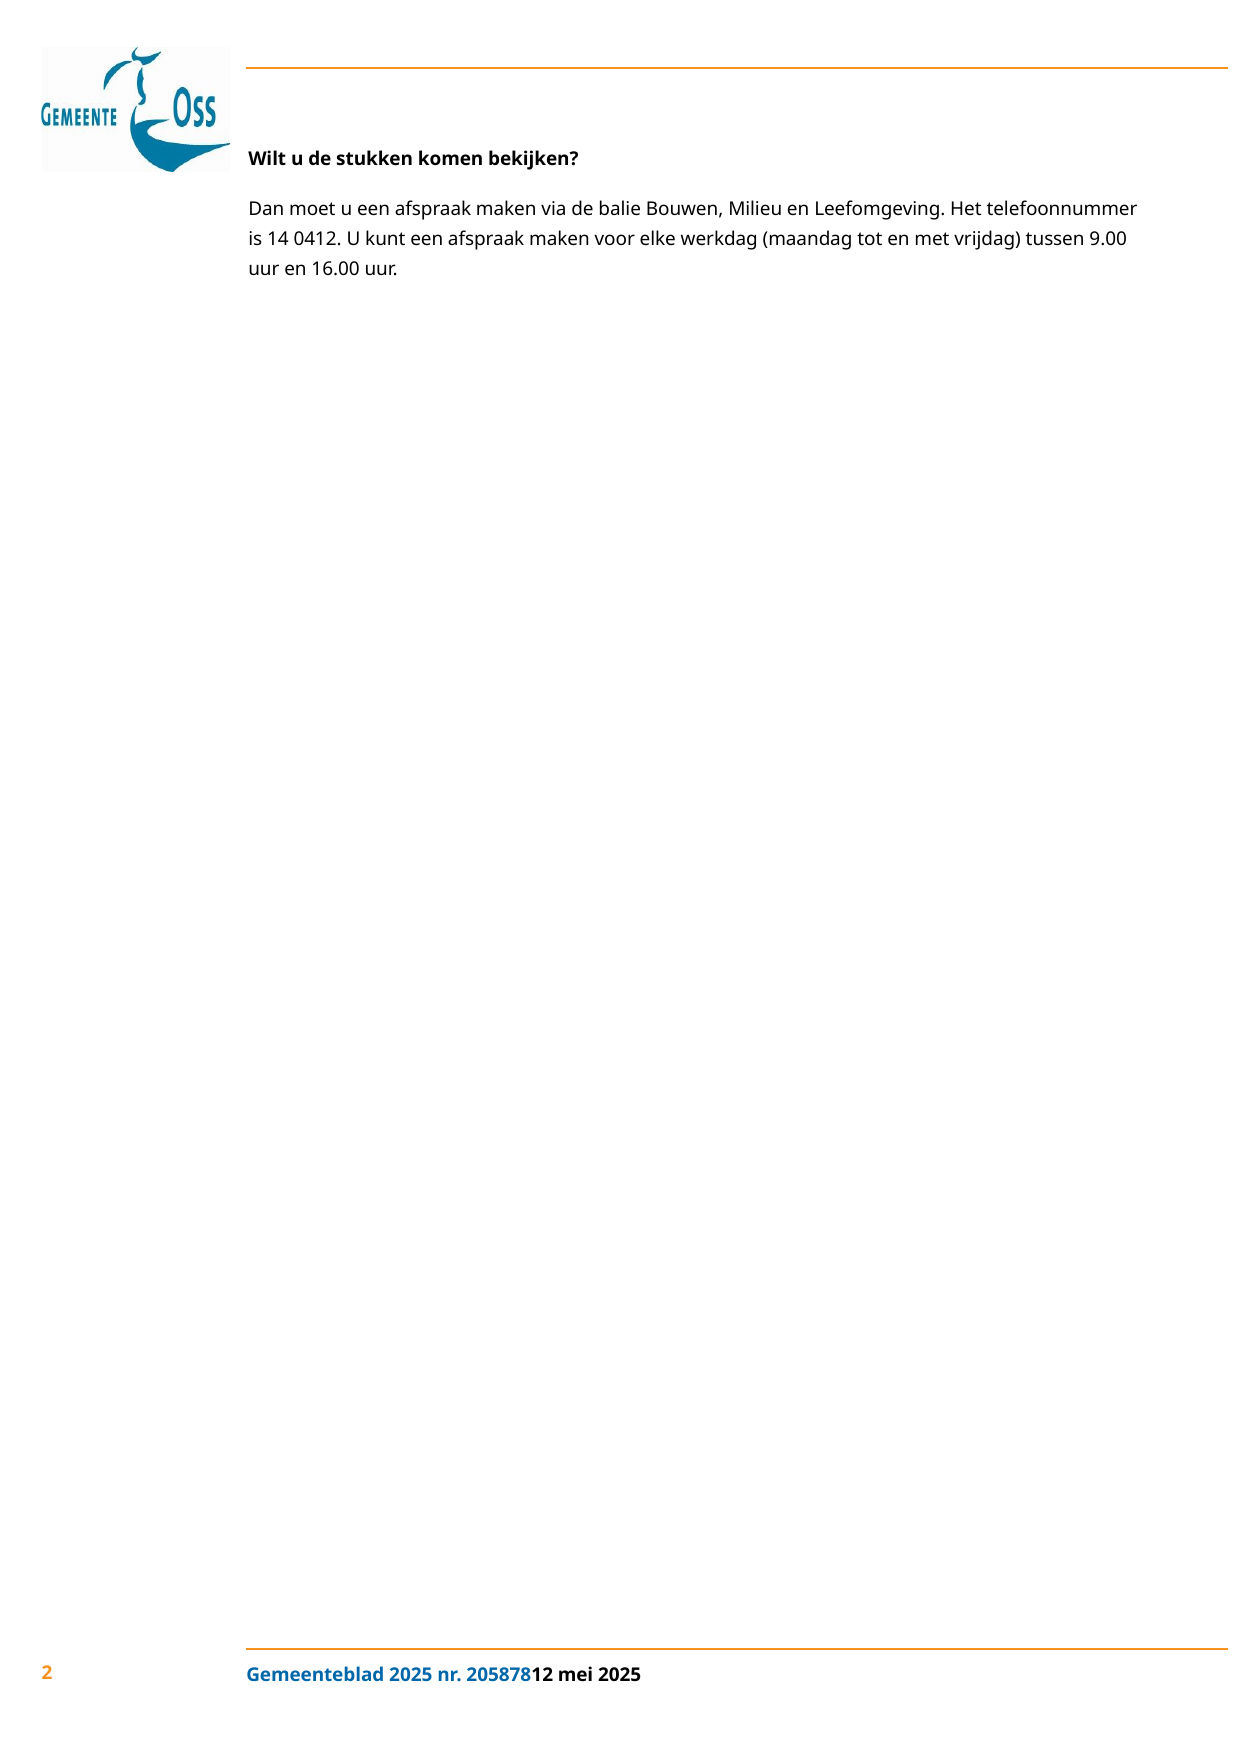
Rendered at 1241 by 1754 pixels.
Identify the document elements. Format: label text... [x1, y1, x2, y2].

text Dan moet u een afspraak maken via de balie Bouwen, Milieu en Leefomgeving. Het telefoonnummer is 14 0412. U kunt een afspraak maken voor elke werkdag (maandag tot en met vrijdag) tussen 9.00 uur en 16.00 uur. [248, 196, 1152, 281]
text Wilt u de stukken komen bekijken? [248, 145, 1152, 171]
picture [41, 47, 231, 172]
